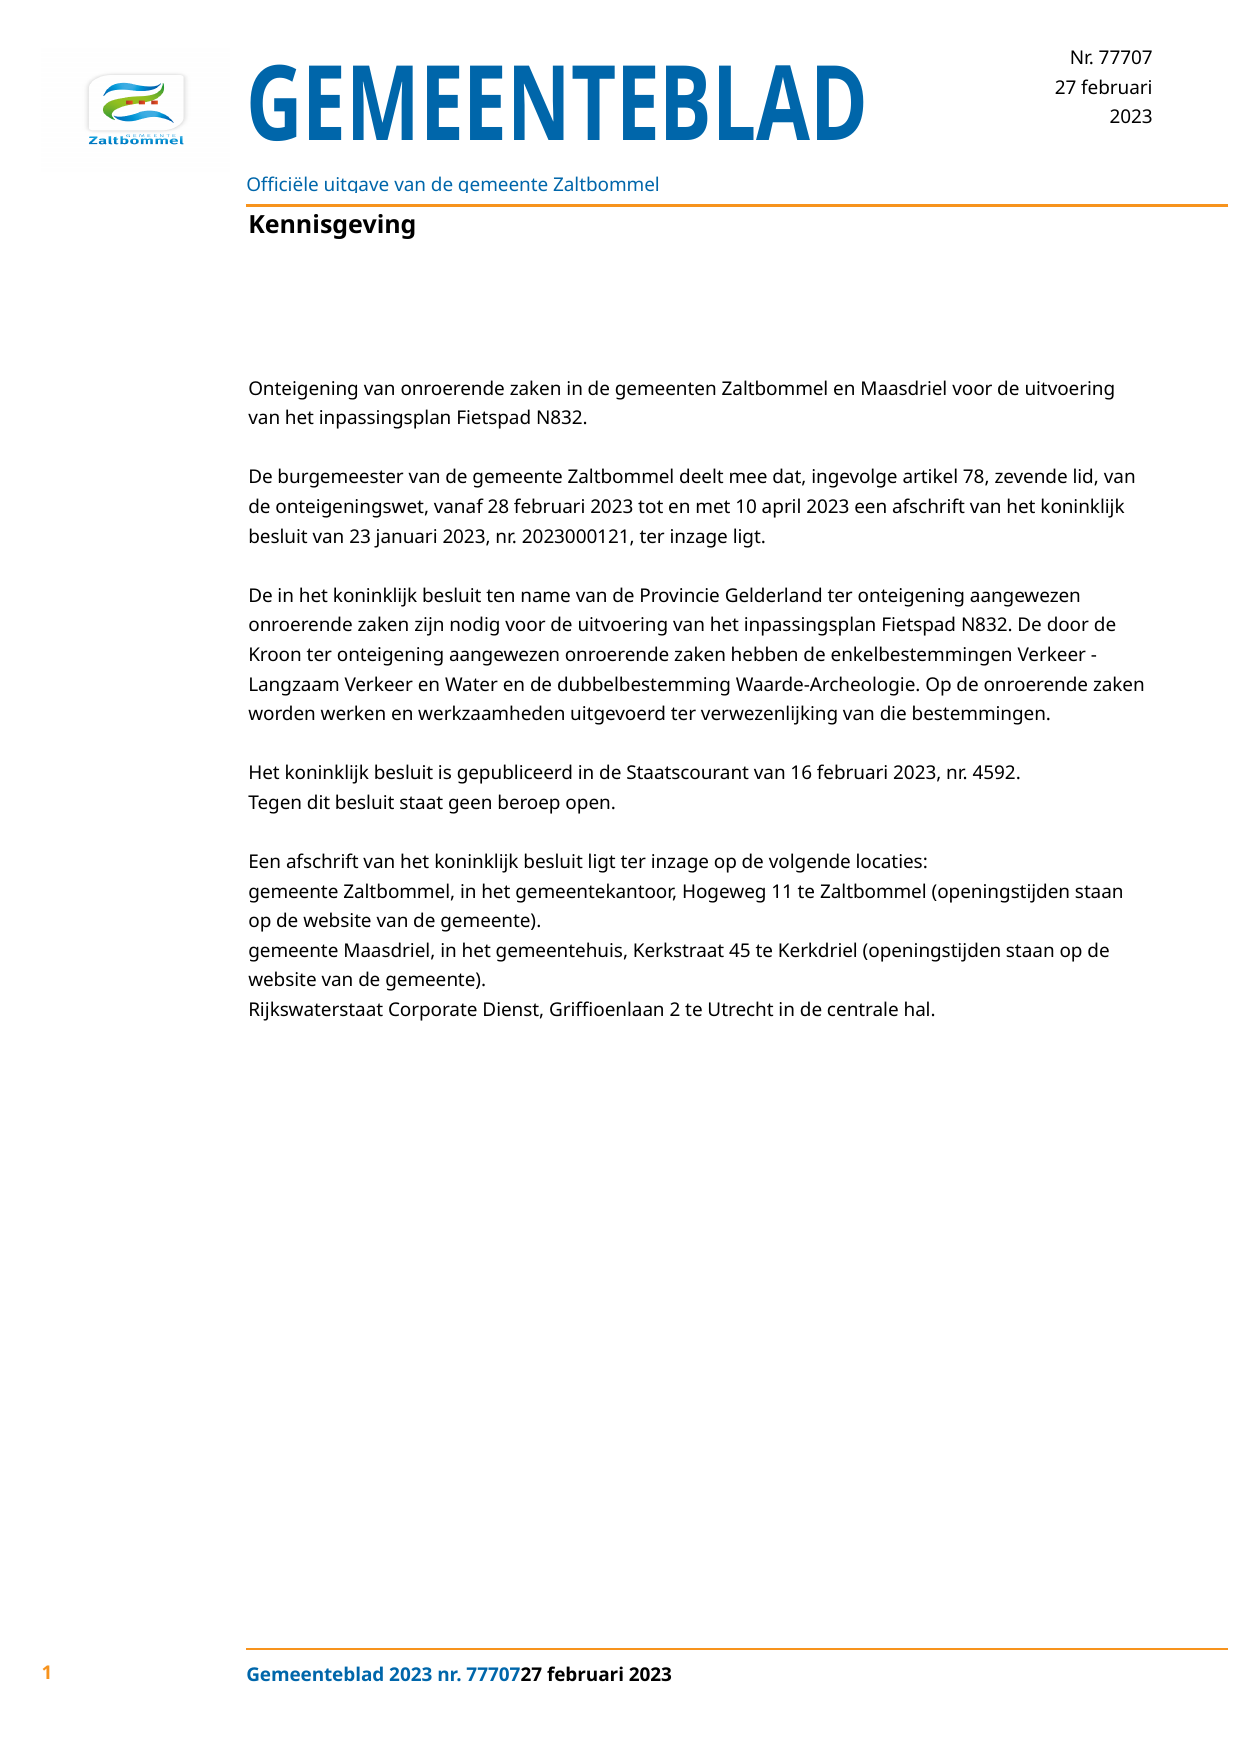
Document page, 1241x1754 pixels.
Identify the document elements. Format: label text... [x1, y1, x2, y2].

text Tegen dit besluit staat geen beroep open. [248, 789, 1152, 815]
text Kennisgeving [248, 207, 1152, 241]
text De in het koninklijk besluit ten name van de Provincie Gelderland ter onteigening aangewezen onroerende zaken zijn nodig voor de uitvoering van het inpassingsplan Fietspad N832. De door de Kroon ter onteigening aangewezen onroerende zaken hebben de enkelbestemmingen Verkeer - Langzaam Verkeer en Water en de dubbelbestemming Waarde-Archeologie. Op de onroerende zaken worden werken en werkzaamheden uitgevoerd ter verwezenlijking van die bestemmingen. [248, 582, 1152, 726]
text gemeente Zaltbommel, in het gemeentekantoor, Hogeweg 11 te Zaltbommel (openingstijden staan op de website van de gemeente). [248, 878, 1152, 933]
text gemeente Maasdriel, in het gemeentehuis, Kerkstraat 45 te Kerkdriel (openingstijden staan op de website van de gemeente). [248, 937, 1152, 992]
text De burgemeester van de gemeente Zaltbommel deelt mee dat, ingevolge artikel 78, zevende lid, van de onteigeningswet, vanaf 28 februari 2023 tot en met 10 april 2023 een afschrift van het koninklijk besluit van 23 januari 2023, nr. 2023000121, ter inzage ligt. [248, 464, 1152, 548]
text Rijkswaterstaat Corporate Dienst, Griffioenlaan 2 te Utrecht in de centrale hal. [248, 996, 1152, 1022]
picture [41, 47, 231, 172]
text Het koninklijk besluit is gepubliceerd in de Staatscourant van 16 februari 2023, nr. 4592. [248, 759, 1152, 785]
text Een afschrift van het koninklijk besluit ligt ter inzage op de volgende locaties: [248, 848, 1152, 874]
text Onteigening van onroerende zaken in de gemeenten Zaltbommel en Maasdriel voor de uitvoering van het inpassingsplan Fietspad N832. [248, 375, 1152, 430]
